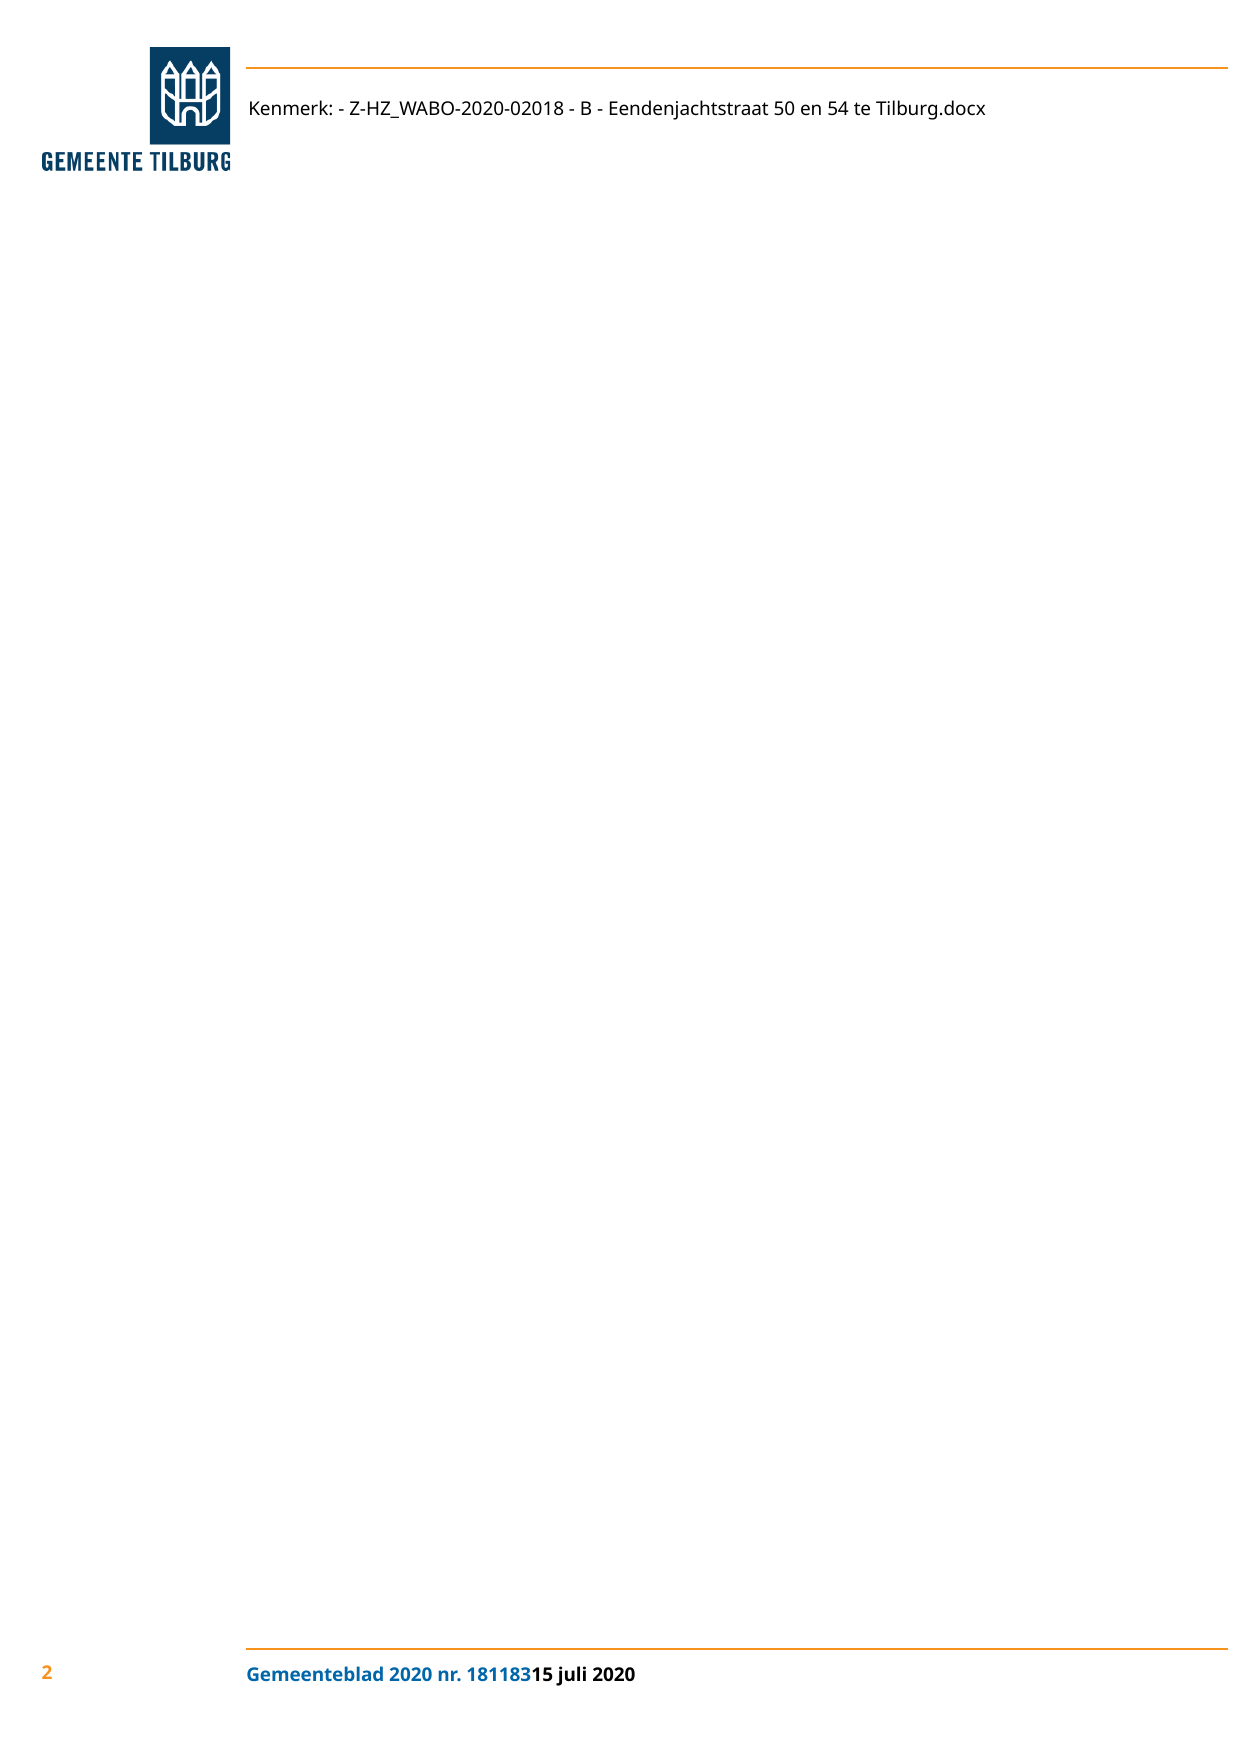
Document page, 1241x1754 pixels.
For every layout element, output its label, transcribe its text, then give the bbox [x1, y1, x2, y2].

text Kenmerk: - Z-HZ_WABO-2020-02018 - B - Eendenjachtstraat 50 en 54 te Tilburg.docx [248, 95, 1152, 121]
picture [41, 47, 231, 172]
